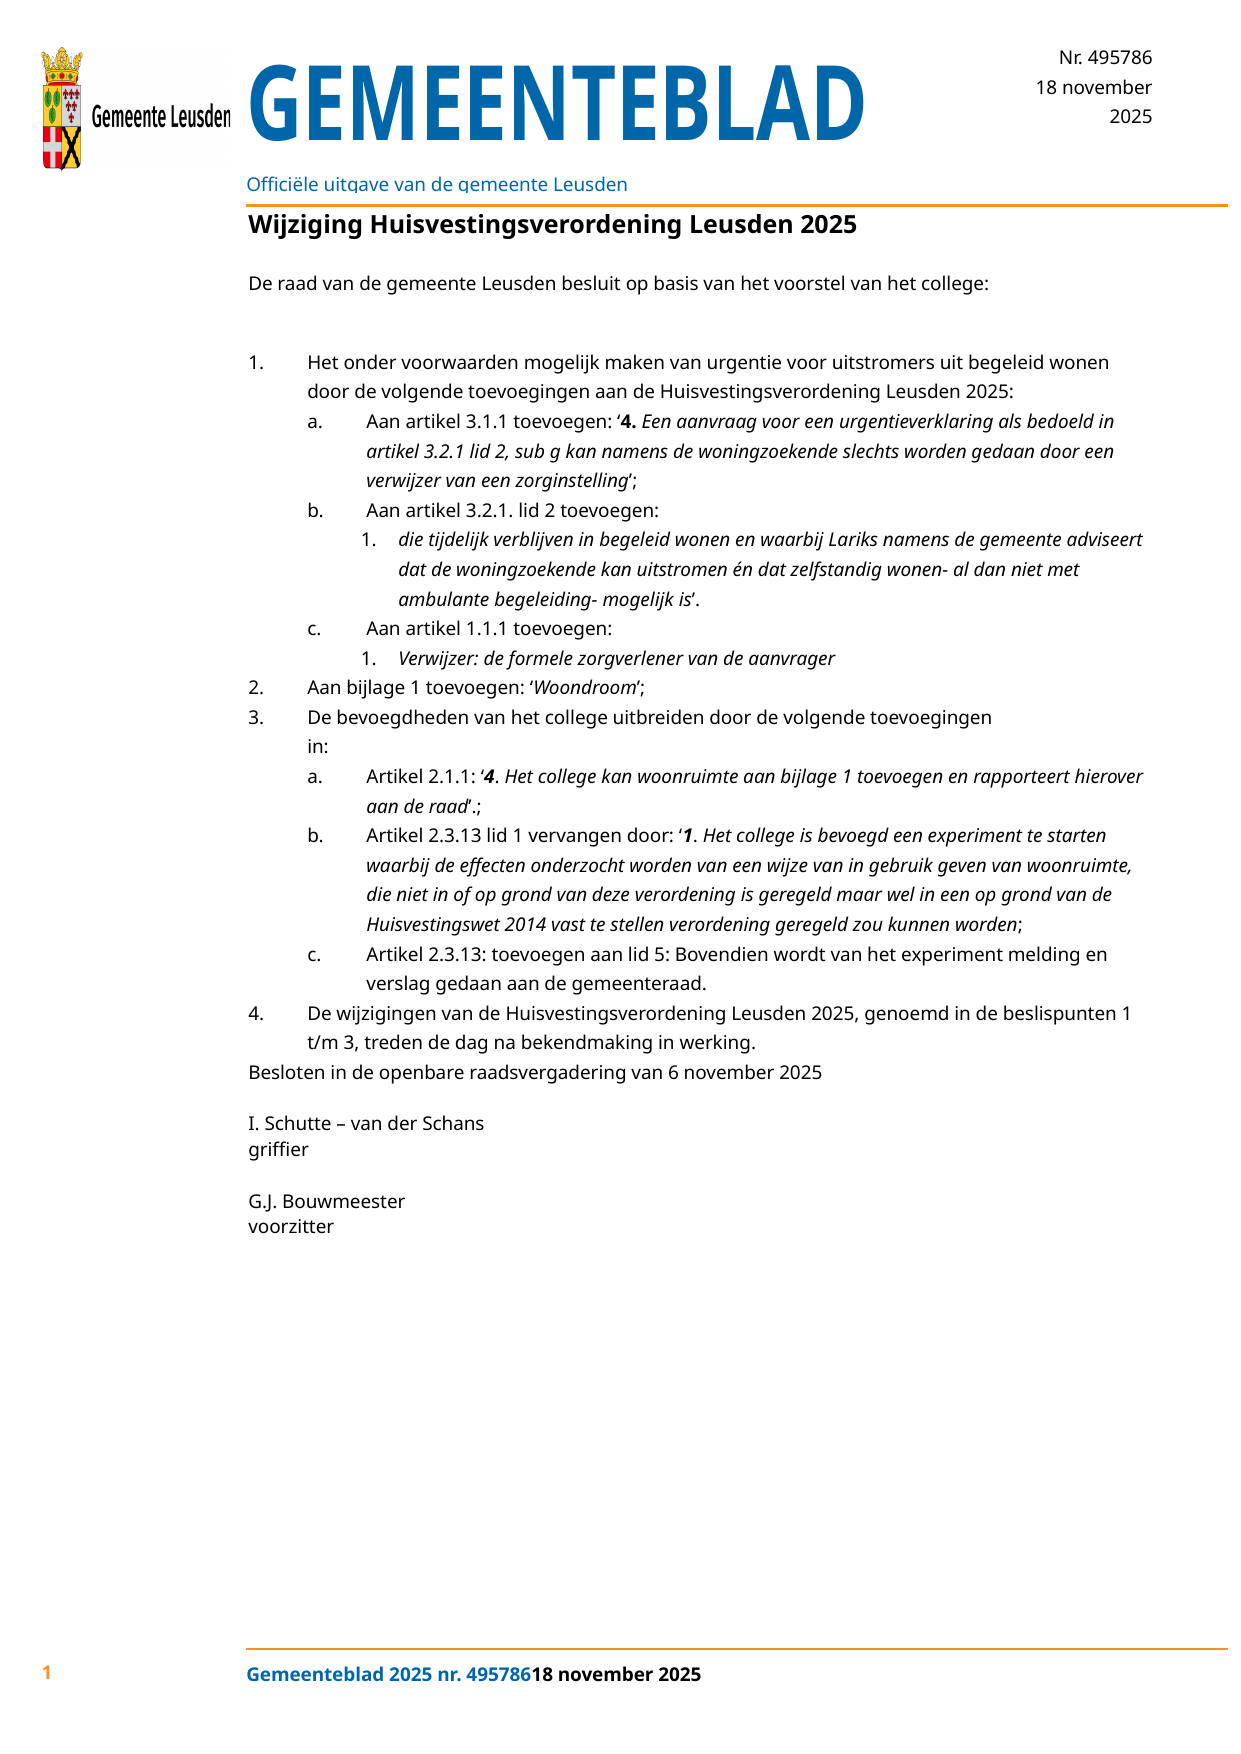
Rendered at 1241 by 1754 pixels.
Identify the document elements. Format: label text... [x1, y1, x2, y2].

text De raad van de gemeente Leusden besluit op basis van het voorstel van het college: [248, 270, 1152, 296]
text Besloten in de openbare raadsvergadering van 6 november 2025 [248, 1059, 1152, 1085]
list De bevoegdheden van het college uitbreiden door de volgende toevoegingen [248, 704, 1152, 730]
text I. Schutte – van der Schans [248, 1111, 1152, 1136]
list Aan bijlage 1 toevoegen: ‘Woondroom’; [248, 674, 1152, 700]
list Artikel 2.3.13 lid 1 vervangen door: ‘1. Het college is bevoegd een experiment te starten waarbij de effecten onderzocht worden van een wijze van in gebruik geven van woonruimte, die niet in of op grond van deze verordening is geregeld maar wel in een op grond van de Huisvestingswet 2014 vast te stellen verordening geregeld zou kunnen worden; [307, 822, 1152, 937]
list Het onder voorwaarden mogelijk maken van urgentie voor uitstromers uit begeleid wonen door de volgende toevoegingen aan de Huisvestingsverordening Leusden 2025: [248, 349, 1152, 404]
list Aan artikel 3.1.1 toevoegen: ‘4. Een aanvraag voor een urgentieverklaring als bedoeld in artikel 3.2.1 lid 2, sub g kan namens de woningzoekende slechts worden gedaan door een verwijzer van een zorginstelling’; [307, 408, 1152, 493]
text Wijziging Huisvestingsverordening Leusden 2025 [248, 207, 1152, 241]
list Aan artikel 1.1.1 toevoegen: [307, 615, 1152, 641]
list Aan artikel 3.2.1. lid 2 toevoegen: [307, 497, 1152, 523]
text voorzitter [248, 1213, 1152, 1239]
picture [41, 47, 231, 172]
list Verwijzer: de formele zorgverlener van de aanvrager [361, 645, 1152, 671]
list De wijzigingen van de Huisvestingsverordening Leusden 2025, genoemd in de beslispunten 1 t/m 3, treden de dag na bekendmaking in werking. [248, 1000, 1152, 1055]
list in: [248, 734, 1152, 759]
list Artikel 2.3.13: toevoegen aan lid 5: Bovendien wordt van het experiment melding en verslag gedaan aan de gemeenteraad. [307, 941, 1152, 996]
text griffier [248, 1136, 1152, 1162]
list die tijdelijk verblijven in begeleid wonen en waarbij Lariks namens de gemeente adviseert dat de woningzoekende kan uitstromen én dat zelfstandig wonen- al dan niet met ambulante begeleiding- mogelijk is’. [361, 527, 1152, 612]
text G.J. Bouwmeester [248, 1188, 1152, 1213]
list Artikel 2.1.1: ‘4. Het college kan woonruimte aan bijlage 1 toevoegen en rapporteert hierover aan de raad’.; [307, 763, 1152, 819]
